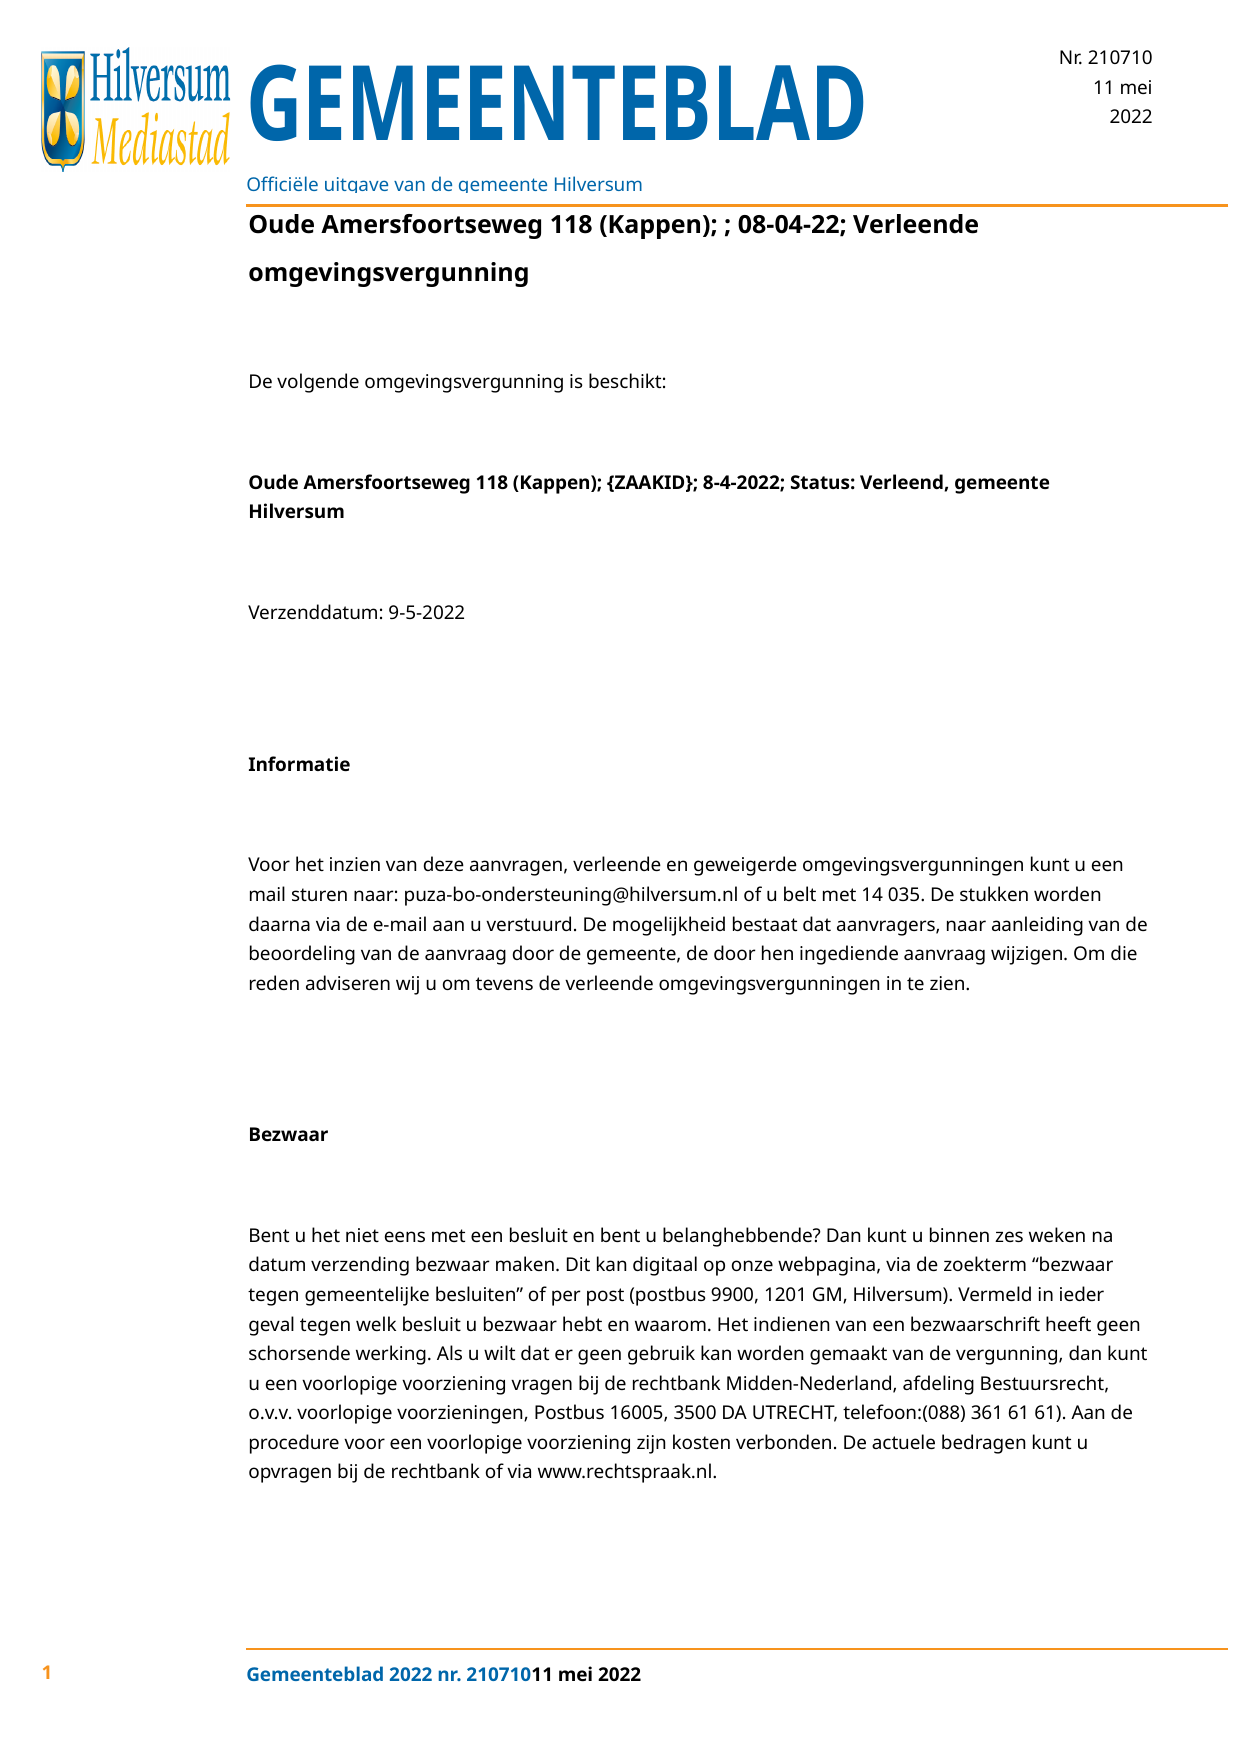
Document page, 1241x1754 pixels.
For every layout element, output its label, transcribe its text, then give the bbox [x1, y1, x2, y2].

picture [41, 47, 231, 172]
text Informatie [248, 751, 1152, 777]
text Oude Amersfoortseweg 118 (Kappen); {ZAAKID}; 8-4-2022; Status: Verleend, gemeente Hilversum [248, 469, 1152, 524]
text Voor het inzien van deze aanvragen, verleende en geweigerde omgevingsvergunningen kunt u een mail sturen naar: puza-bo-ondersteuning@hilversum.nl of u belt met 14 035. De stukken worden daarna via de e-mail aan u verstuurd. De mogelijkheid bestaat dat aanvragers, naar aanleiding van de beoordeling van de aanvraag door de gemeente, de door hen ingediende aanvraag wijzigen. Om die reden adviseren wij u om tevens de verleende omgevingsvergunningen in te zien. [248, 852, 1152, 996]
text Verzenddatum: 9-5-2022 [248, 599, 1152, 625]
text Oude Amersfoortseweg 118 (Kappen); ; 08-04-22; Verleende omgevingsvergunning [248, 207, 1152, 288]
text Bent u het niet eens met een besluit en bent u belanghebbende? Dan kunt u binnen zes weken na datum verzending bezwaar maken. Dit kan digitaal op onze webpagina, via de zoekterm “bezwaar tegen gemeentelijke besluiten” of per post (postbus 9900, 1201 GM, Hilversum). Vermeld in ieder geval tegen welk besluit u bezwaar hebt en waarom. Het indienen van een bezwaarschrift heeft geen schorsende werking. Als u wilt dat er geen gebruik kan worden gemaakt van de vergunning, dan kunt u een voorlopige voorziening vragen bij de rechtbank Midden-Nederland, afdeling Bestuursrecht, o.v.v. voorlopige voorzieningen, Postbus 16005, 3500 DA UTRECHT, telefoon:(088) 361 61 61). Aan de procedure voor een voorlopige voorziening zijn kosten verbonden. De actuele bedragen kunt u opvragen bij de rechtbank of via www.rechtspraak.nl. [248, 1222, 1152, 1484]
text Bezwaar [248, 1121, 1152, 1147]
text De volgende omgevingsvergunning is beschikt: [248, 368, 1152, 394]
